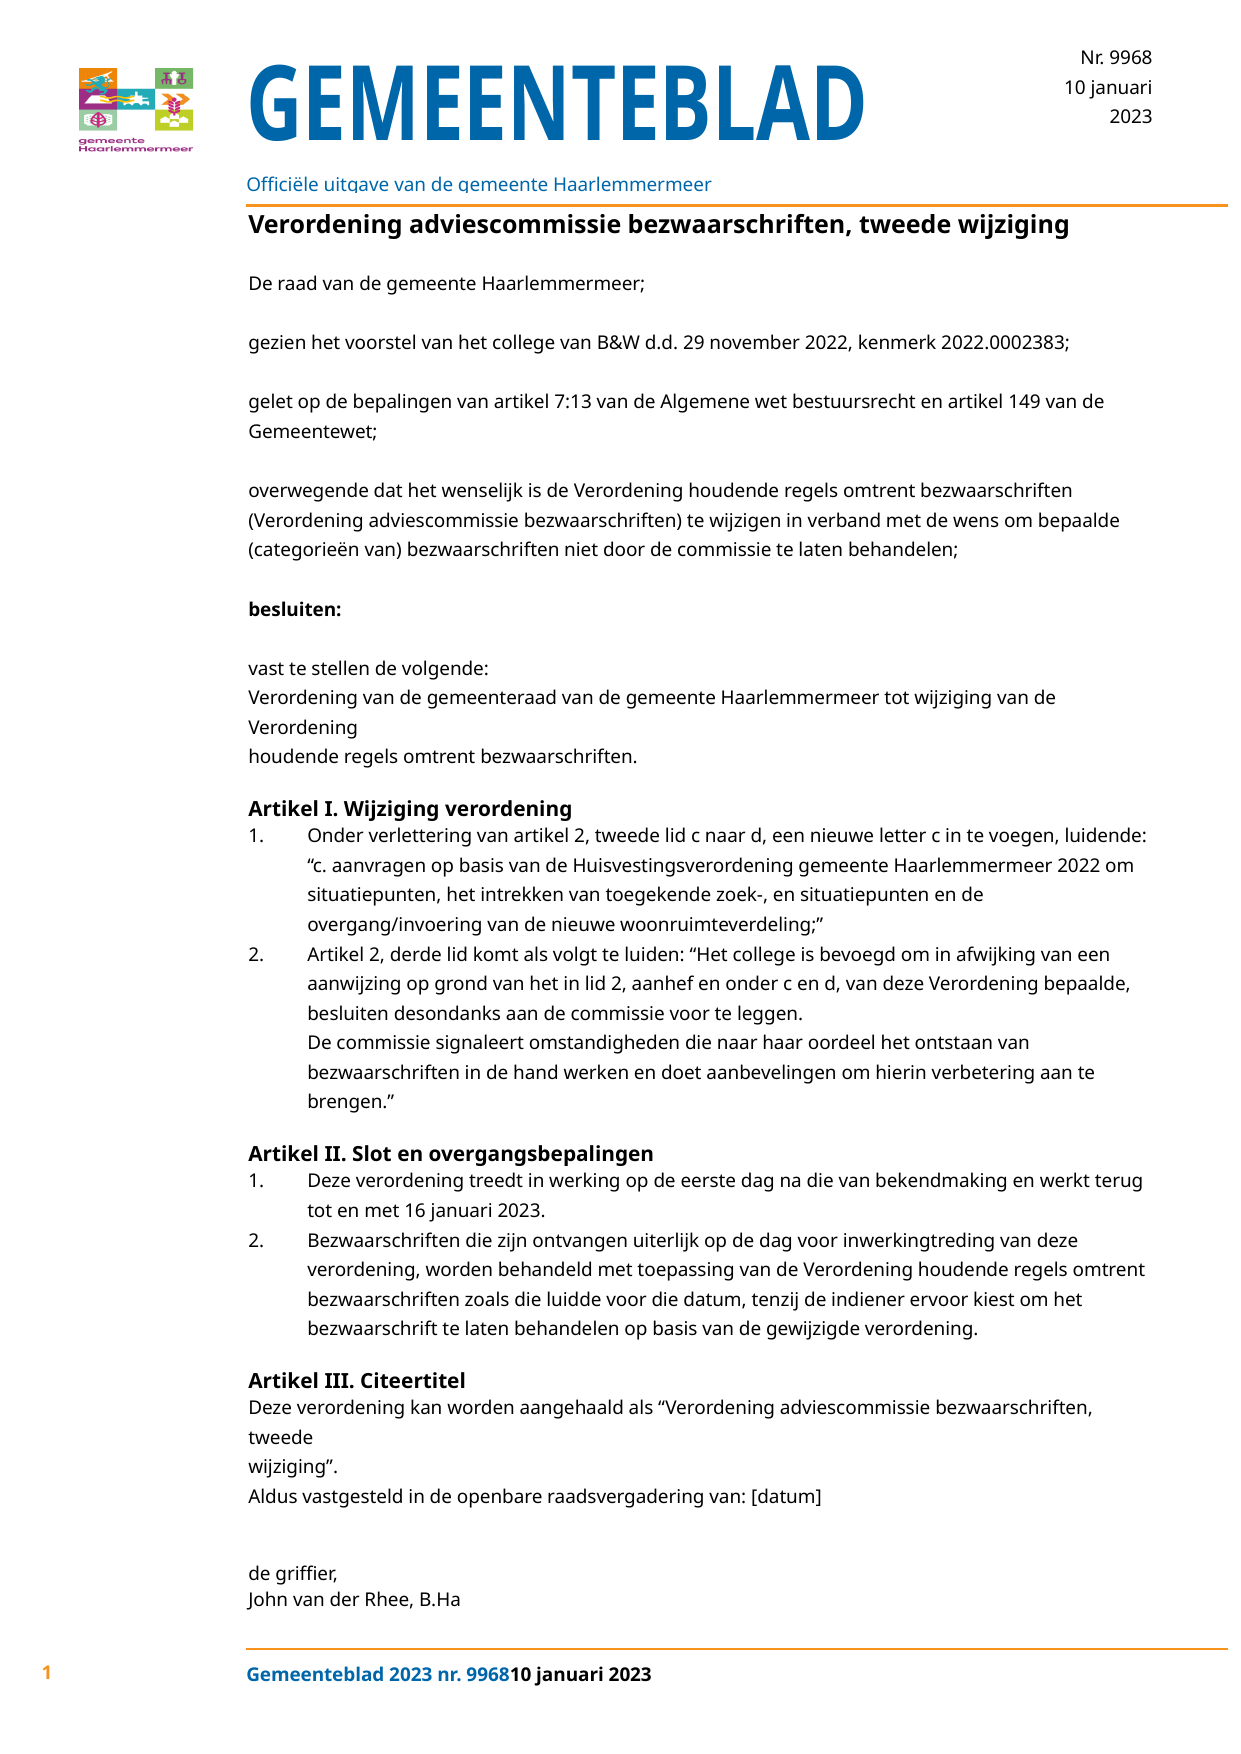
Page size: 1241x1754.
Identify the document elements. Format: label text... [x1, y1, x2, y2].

text Gemeentewet; [248, 418, 1152, 444]
text de griffier, [248, 1560, 1152, 1586]
text (Verordening adviescommissie bezwaarschriften) te wijzigen in verband met de wens om bepaalde (categorieën van) bezwaarschriften niet door de commissie te laten behandelen; [248, 507, 1152, 562]
text wijziging”. [248, 1453, 1152, 1479]
text besluiten: [248, 596, 1152, 621]
list Artikel 2, derde lid komt als volgt te luiden: “Het college is bevoegd om in afwijking van een aanwijzing op grond van het in lid 2, aanhef en onder c en d, van deze Verordening bepaalde, besluiten desondanks aan de commissie voor te leggen. [248, 941, 1152, 1026]
text Deze verordening kan worden aangehaald als “Verordening adviescommissie bezwaarschriften, tweede [248, 1394, 1152, 1450]
text Artikel III. Citeertitel [248, 1366, 1152, 1394]
text gezien het voorstel van het college van B&W d.d. 29 november 2022, kenmerk 2022.0002383; [248, 329, 1152, 355]
text Verordening van de gemeenteraad van de gemeente Haarlemmermeer tot wijziging van de Verordening [248, 684, 1152, 740]
text Aldus vastgesteld in de openbare raadsvergadering van: [datum] [248, 1483, 1152, 1509]
text vast te stellen de volgende: [248, 655, 1152, 681]
picture [41, 47, 231, 172]
list Bezwaarschriften die zijn ontvangen uiterlijk op de dag voor inwerkingtreding van deze verordening, worden behandeld met toepassing van de Verordening houdende regels omtrent bezwaarschriften zoals die luidde voor die datum, tenzij de indiener ervoor kiest om het bezwaarschrift te laten behandelen op basis van de gewijzigde verordening. [248, 1227, 1152, 1341]
text gelet op de bepalingen van artikel 7:13 van de Algemene wet bestuursrecht en artikel 149 van de [248, 389, 1152, 414]
text John van der Rhee, B.Ha [248, 1586, 1152, 1612]
text De raad van de gemeente Haarlemmermeer; [248, 270, 1152, 296]
text Verordening adviescommissie bezwaarschriften, tweede wijziging [248, 207, 1152, 241]
text houdende regels omtrent bezwaarschriften. [248, 744, 1152, 769]
text Artikel II. Slot en overgangsbepalingen [248, 1139, 1152, 1168]
text overwegende dat het wenselijk is de Verordening houdende regels omtrent bezwaarschriften [248, 477, 1152, 503]
list De commissie signaleert omstandigheden die naar haar oordeel het ontstaan van bezwaarschriften in de hand werken en doet aanbevelingen om hierin verbetering aan te brengen.” [248, 1029, 1152, 1114]
list Deze verordening treedt in werking op de eerste dag na die van bekendmaking en werkt terug tot en met 16 januari 2023. [248, 1168, 1152, 1223]
text Artikel I. Wijziging verordening [248, 794, 1152, 822]
list Onder verlettering van artikel 2, tweede lid c naar d, een nieuwe letter c in te voegen, luidende: “c. aanvragen op basis van de Huisvestingsverordening gemeente Haarlemmermeer 2022 om situatiepunten, het intrekken van toegekende zoek-, en situatiepunten en de overgang/invoering van de nieuwe woonruimteverdeling;” [248, 822, 1152, 937]
